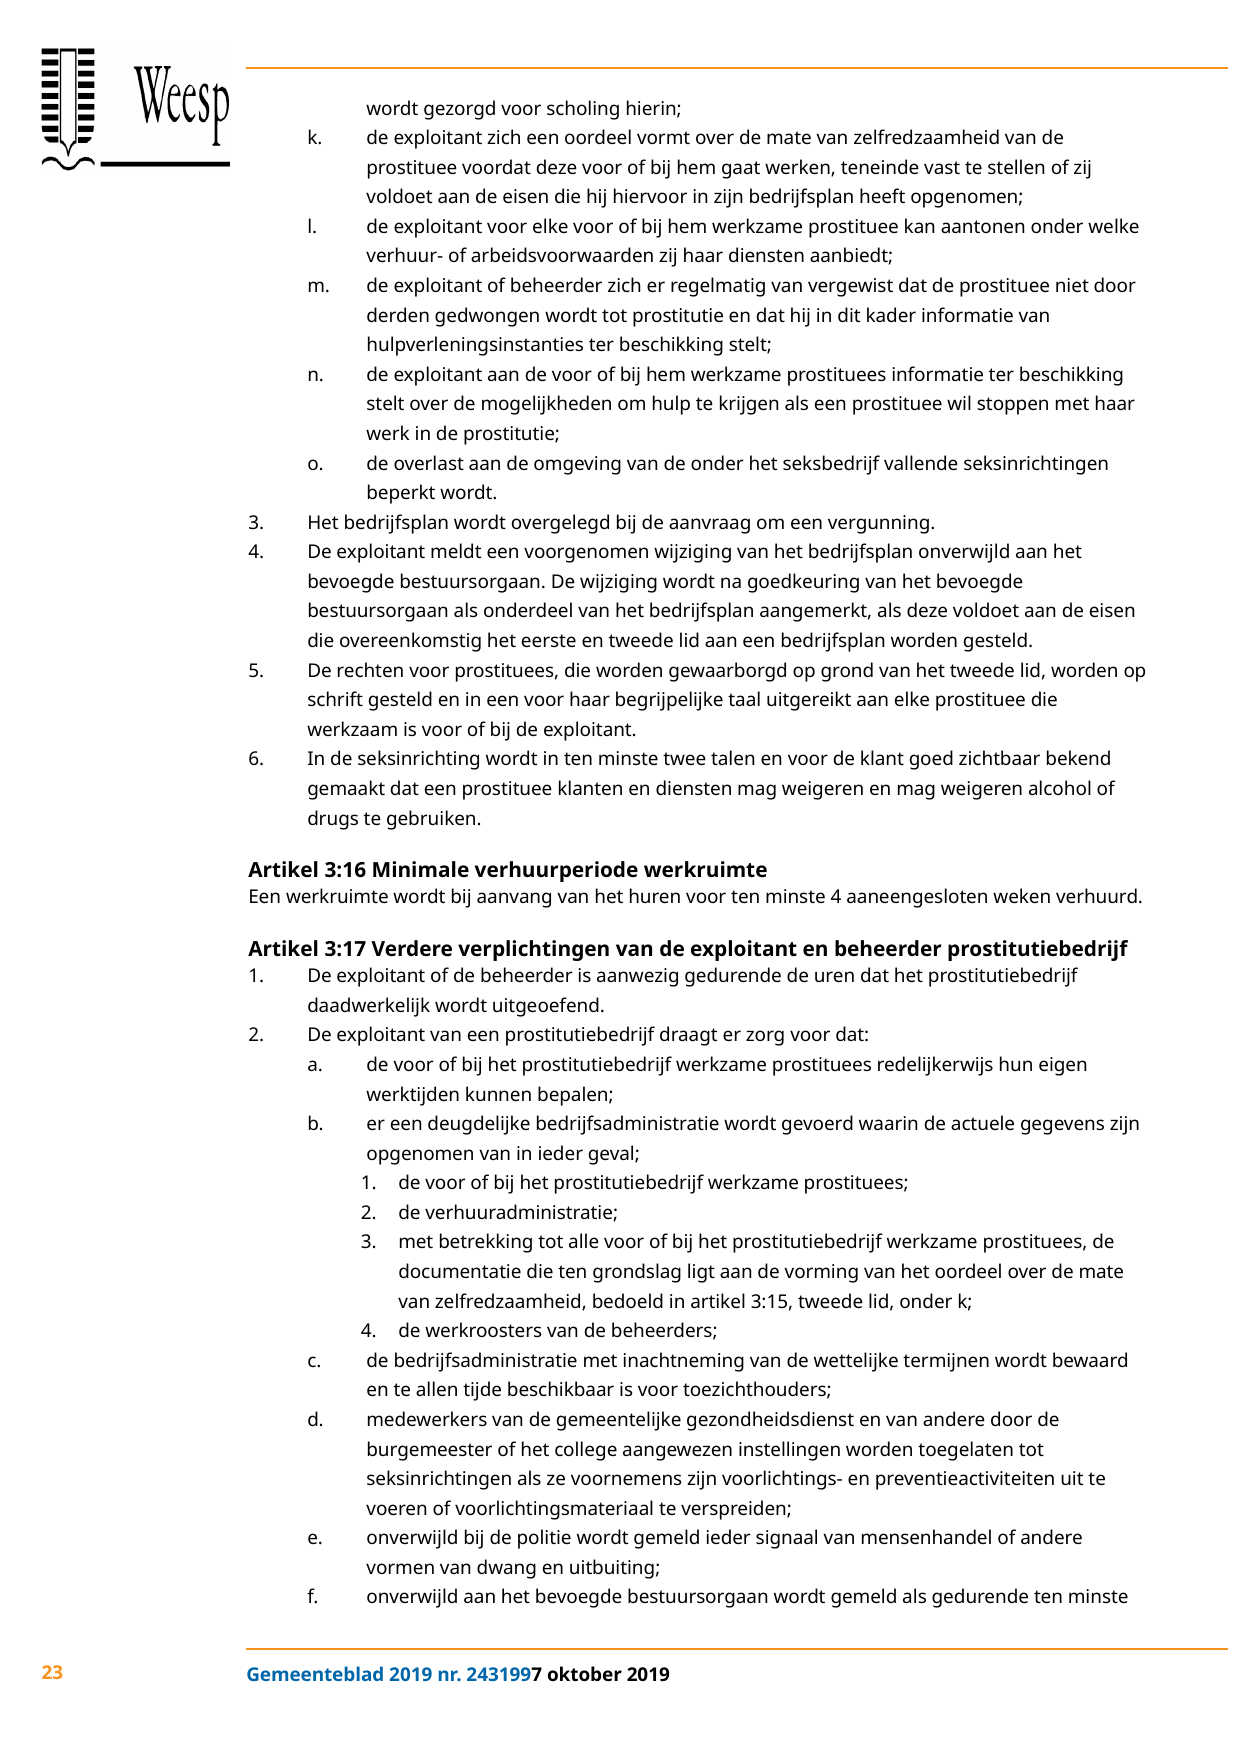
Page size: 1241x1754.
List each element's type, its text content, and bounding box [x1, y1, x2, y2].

list de verhuuradministratie; [361, 1199, 1152, 1225]
list de exploitant aan de voor of bij hem werkzame prostituees informatie ter beschikking stelt over de mogelijkheden om hulp te krijgen als een prostituee wil stoppen met haar werk in de prostitutie; [307, 361, 1152, 446]
list de exploitant voor elke voor of bij hem werkzame prostituee kan aantonen onder welke verhuur- of arbeidsvoorwaarden zij haar diensten aanbiedt; [307, 213, 1152, 268]
list de bedrijfsadministratie met inachtneming van de wettelijke termijnen wordt bewaard en te allen tijde beschikbaar is voor toezichthouders; [307, 1347, 1152, 1402]
text Een werkruimte wordt bij aanvang van het huren voor ten minste 4 aaneengesloten weken verhuurd. [248, 884, 1152, 909]
text Artikel 3:17 Verdere verplichtingen van de exploitant en beheerder prostitutiebedrijf [248, 934, 1152, 962]
list De rechten voor prostituees, die worden gewaarborgd op grond van het tweede lid, worden op schrift gesteld en in een voor haar begrijpelijke taal uitgereikt aan elke prostituee die werkzaam is voor of bij de exploitant. [248, 657, 1152, 742]
list de voor of bij het prostitutiebedrijf werkzame prostituees redelijkerwijs hun eigen werktijden kunnen bepalen; [307, 1051, 1152, 1107]
list met betrekking tot alle voor of bij het prostitutiebedrijf werkzame prostituees, de documentatie die ten grondslag ligt aan de vorming van het oordeel over de mate van zelfredzaamheid, bedoeld in artikel 3:15, tweede lid, onder k; [361, 1229, 1152, 1314]
list de overlast aan de omgeving van de onder het seksbedrijf vallende seksinrichtingen beperkt wordt. [307, 450, 1152, 505]
list onverwijld bij de politie wordt gemeld ieder signaal van mensenhandel of andere vormen van dwang en uitbuiting; [307, 1524, 1152, 1580]
list wordt gezorgd voor scholing hierin; [307, 95, 1152, 121]
list er een deugdelijke bedrijfsadministratie wordt gevoerd waarin de actuele gegevens zijn opgenomen van in ieder geval; [307, 1110, 1152, 1166]
list De exploitant meldt een voorgenomen wijziging van het bedrijfsplan onverwijld aan het bevoegde bestuursorgaan. De wijziging wordt na goedkeuring van het bevoegde bestuursorgaan als onderdeel van het bedrijfsplan aangemerkt, als deze voldoet aan de eisen die overeenkomstig het eerste en tweede lid aan een bedrijfsplan worden gesteld. [248, 538, 1152, 653]
list De exploitant of de beheerder is aanwezig gedurende de uren dat het prostitutiebedrijf daadwerkelijk wordt uitgeoefend. [248, 962, 1152, 1018]
list In de seksinrichting wordt in ten minste twee talen en voor de klant goed zichtbaar bekend gemaakt dat een prostituee klanten en diensten mag weigeren en mag weigeren alcohol of drugs te gebruiken. [248, 746, 1152, 831]
text Artikel 3:16 Minimale verhuurperiode werkruimte [248, 855, 1152, 884]
list De exploitant van een prostitutiebedrijf draagt er zorg voor dat: [248, 1022, 1152, 1047]
picture [41, 47, 231, 172]
list medewerkers van de gemeentelijke gezondheidsdienst en van andere door de burgemeester of het college aangewezen instellingen worden toegelaten tot seksinrichtingen als ze voornemens zijn voorlichtings- en preventieactiviteiten uit te voeren of voorlichtingsmateriaal te verspreiden; [307, 1406, 1152, 1521]
list de voor of bij het prostitutiebedrijf werkzame prostituees; [361, 1169, 1152, 1195]
list onverwijld aan het bevoegde bestuursorgaan wordt gemeld als gedurende ten minste [307, 1584, 1152, 1609]
list de werkroosters van de beheerders; [361, 1317, 1152, 1343]
list de exploitant of beheerder zich er regelmatig van vergewist dat de prostituee niet door derden gedwongen wordt tot prostitutie en dat hij in dit kader informatie van hulpverleningsinstanties ter beschikking stelt; [307, 272, 1152, 357]
list Het bedrijfsplan wordt overgelegd bij de aanvraag om een vergunning. [248, 509, 1152, 535]
list de exploitant zich een oordeel vormt over de mate van zelfredzaamheid van de prostituee voordat deze voor of bij hem gaat werken, teneinde vast te stellen of zij voldoet aan de eisen die hij hiervoor in zijn bedrijfsplan heeft opgenomen; [307, 124, 1152, 209]
